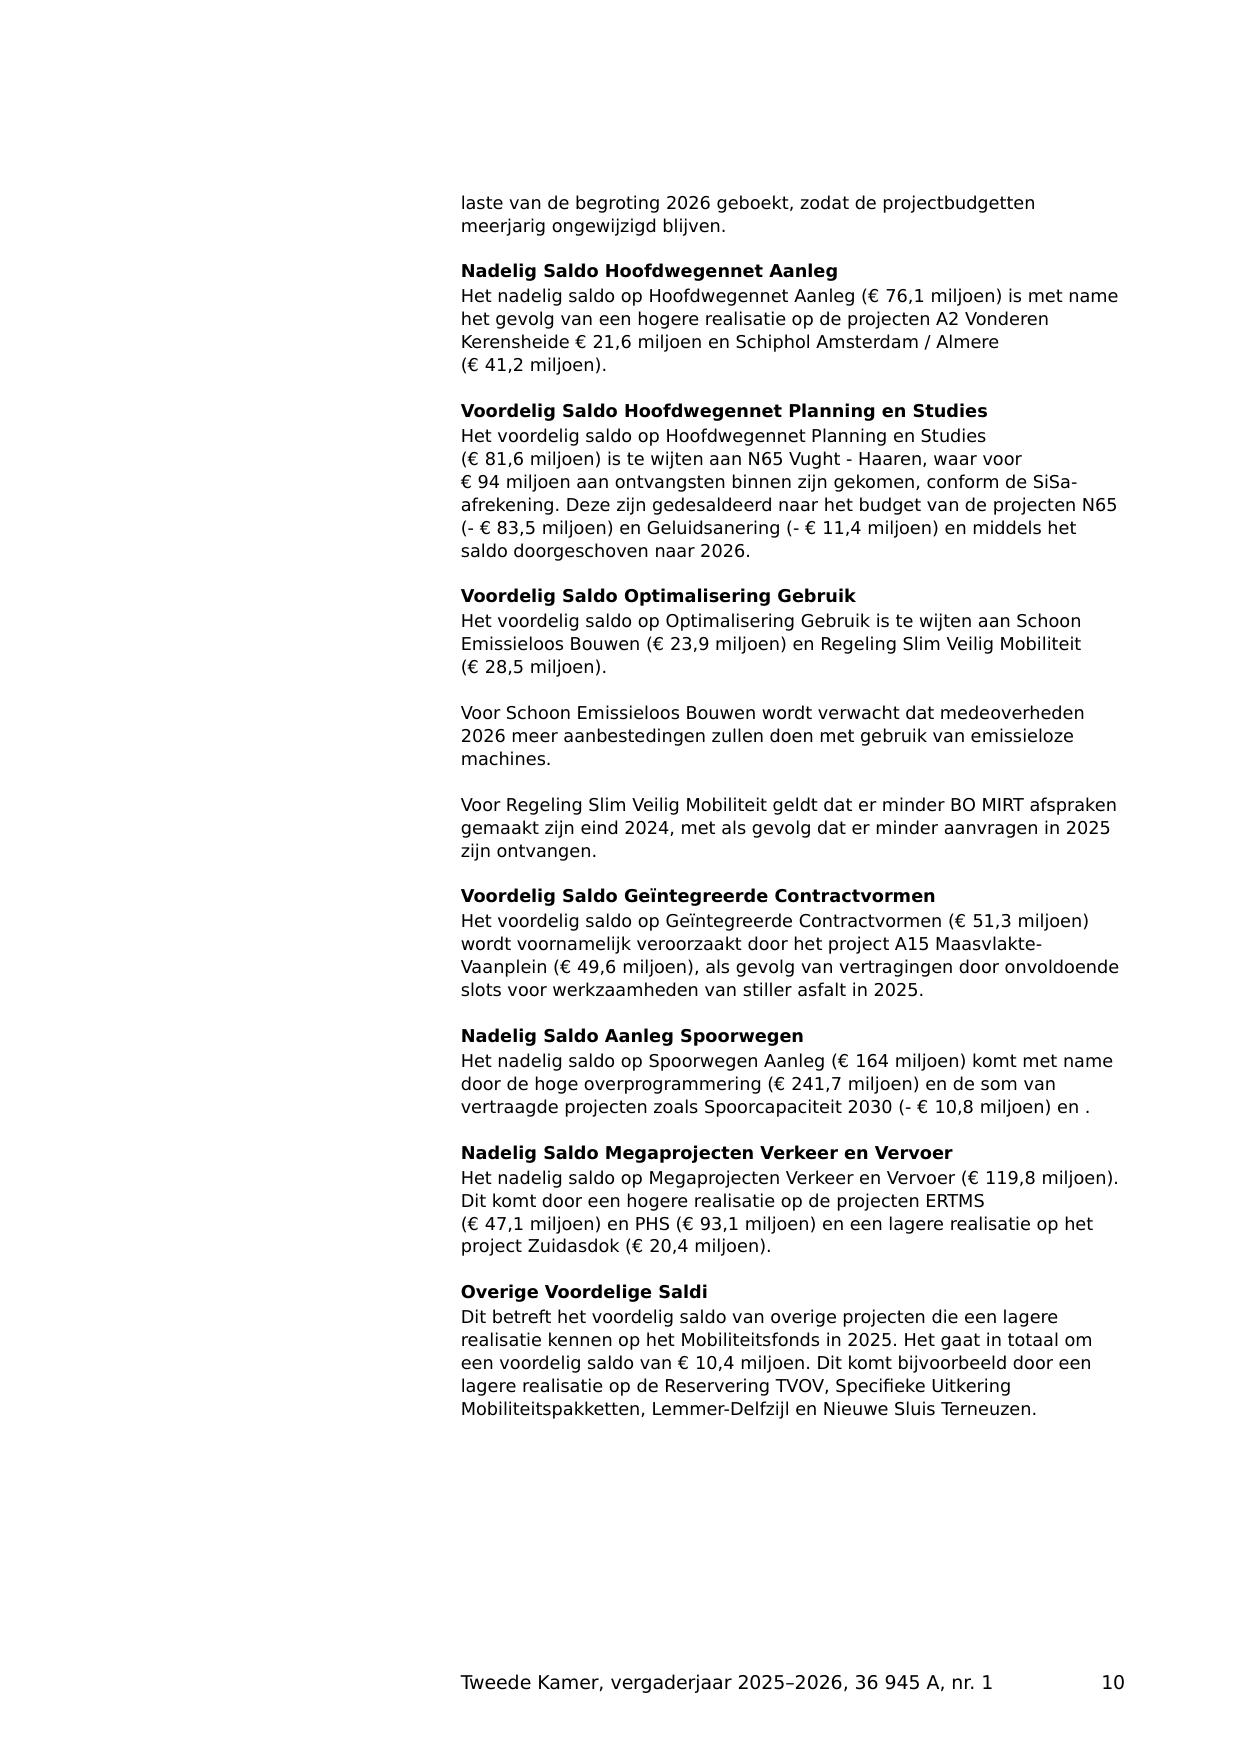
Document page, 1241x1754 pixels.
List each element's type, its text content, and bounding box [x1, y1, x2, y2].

text Nadelig Saldo Megaprojecten Verkeer en Vervoer [461, 1141, 1125, 1164]
text Voordelig Saldo Hoofdwegennet Planning en Studies [461, 399, 1125, 422]
text Nadelig Saldo Aanleg Spoorwegen [461, 1024, 1125, 1047]
text Het nadelig saldo op Megaprojecten Verkeer en Vervoer (€ 119,8 miljoen). Dit komt door een hogere realisatie op de projecten ERTMS (€ 47,1 miljoen) en PHS (€ 93,1 miljoen) en een lagere realisatie op het project Zuidasdok (€ 20,4 miljoen). [461, 1166, 1125, 1257]
text Voordelig Saldo Optimalisering Gebruik [461, 584, 1125, 607]
text Voor Regeling Slim Veilig Mobiliteit geldt dat er minder BO MIRT afspraken gemaakt zijn eind 2024, met als gevolg dat er minder aanvragen in 2025 zijn ontvangen. [461, 793, 1125, 862]
text Het nadelig saldo op Hoofdwegennet Aanleg (€ 76,1 miljoen) is met name het gevolg van een hogere realisatie op de projecten A2 Vonderen Kerensheide € 21,6 miljoen en Schiphol Amsterdam / Almere (€ 41,2 miljoen). [461, 284, 1125, 376]
text Voor Schoon Emissieloos Bouwen wordt verwacht dat medeoverheden 2026 meer aanbestedingen zullen doen met gebruik van emissieloze machines. [461, 701, 1125, 770]
text Het voordelig saldo op Optimalisering Gebruik is te wijten aan Schoon Emissieloos Bouwen (€ 23,9 miljoen) en Regeling Slim Veilig Mobiliteit (€ 28,5 miljoen). [461, 609, 1125, 678]
text Het voordelig saldo op Hoofdwegennet Planning en Studies (€ 81,6 miljoen) is te wijten aan N65 Vught - Haaren, waar voor € 94 miljoen aan ontvangsten binnen zijn gekomen, conform de SiSa-afrekening. Deze zijn gedesaldeerd naar het budget van de projecten N65 (- € 83,5 miljoen) en Geluidsanering (- € 11,4 miljoen) en middels het saldo doorgeschoven naar 2026. [461, 424, 1125, 562]
text Het voordelig saldo op Geïntegreerde Contractvormen (€ 51,3 miljoen) wordt voornamelijk veroorzaakt door het project A15 Maasvlakte-Vaanplein (€ 49,6 miljoen), als gevolg van vertragingen door onvoldoende slots voor werkzaamheden van stiller asfalt in 2025. [461, 909, 1125, 1001]
text Het nadelig saldo op Spoorwegen Aanleg (€ 164 miljoen) komt met name door de hoge overprogrammering (€ 241,7 miljoen) en de som van vertraagde projecten zoals Spoorcapaciteit 2030 (- € 10,8 miljoen) en . [461, 1049, 1125, 1118]
text Nadelig Saldo Hoofdwegennet Aanleg [461, 259, 1125, 282]
text Voordelig Saldo Geïntegreerde Contractvormen [461, 884, 1125, 907]
text Dit betreft het voordelig saldo van overige projecten die een lagere realisatie kennen op het Mobiliteitsfonds in 2025. Het gaat in totaal om een voordelig saldo van € 10,4 miljoen. Dit komt bijvoorbeeld door een lagere realisatie op de Reservering TVOV, Specifieke Uitkering Mobiliteitspakketten, Lemmer-Delfzijl en Nieuwe Sluis Terneuzen. [461, 1305, 1125, 1420]
text laste van de begroting 2026 geboekt, zodat de projectbudgetten meerjarig ongewijzigd blijven. [461, 191, 1125, 237]
text Overige Voordelige Saldi [461, 1280, 1125, 1303]
